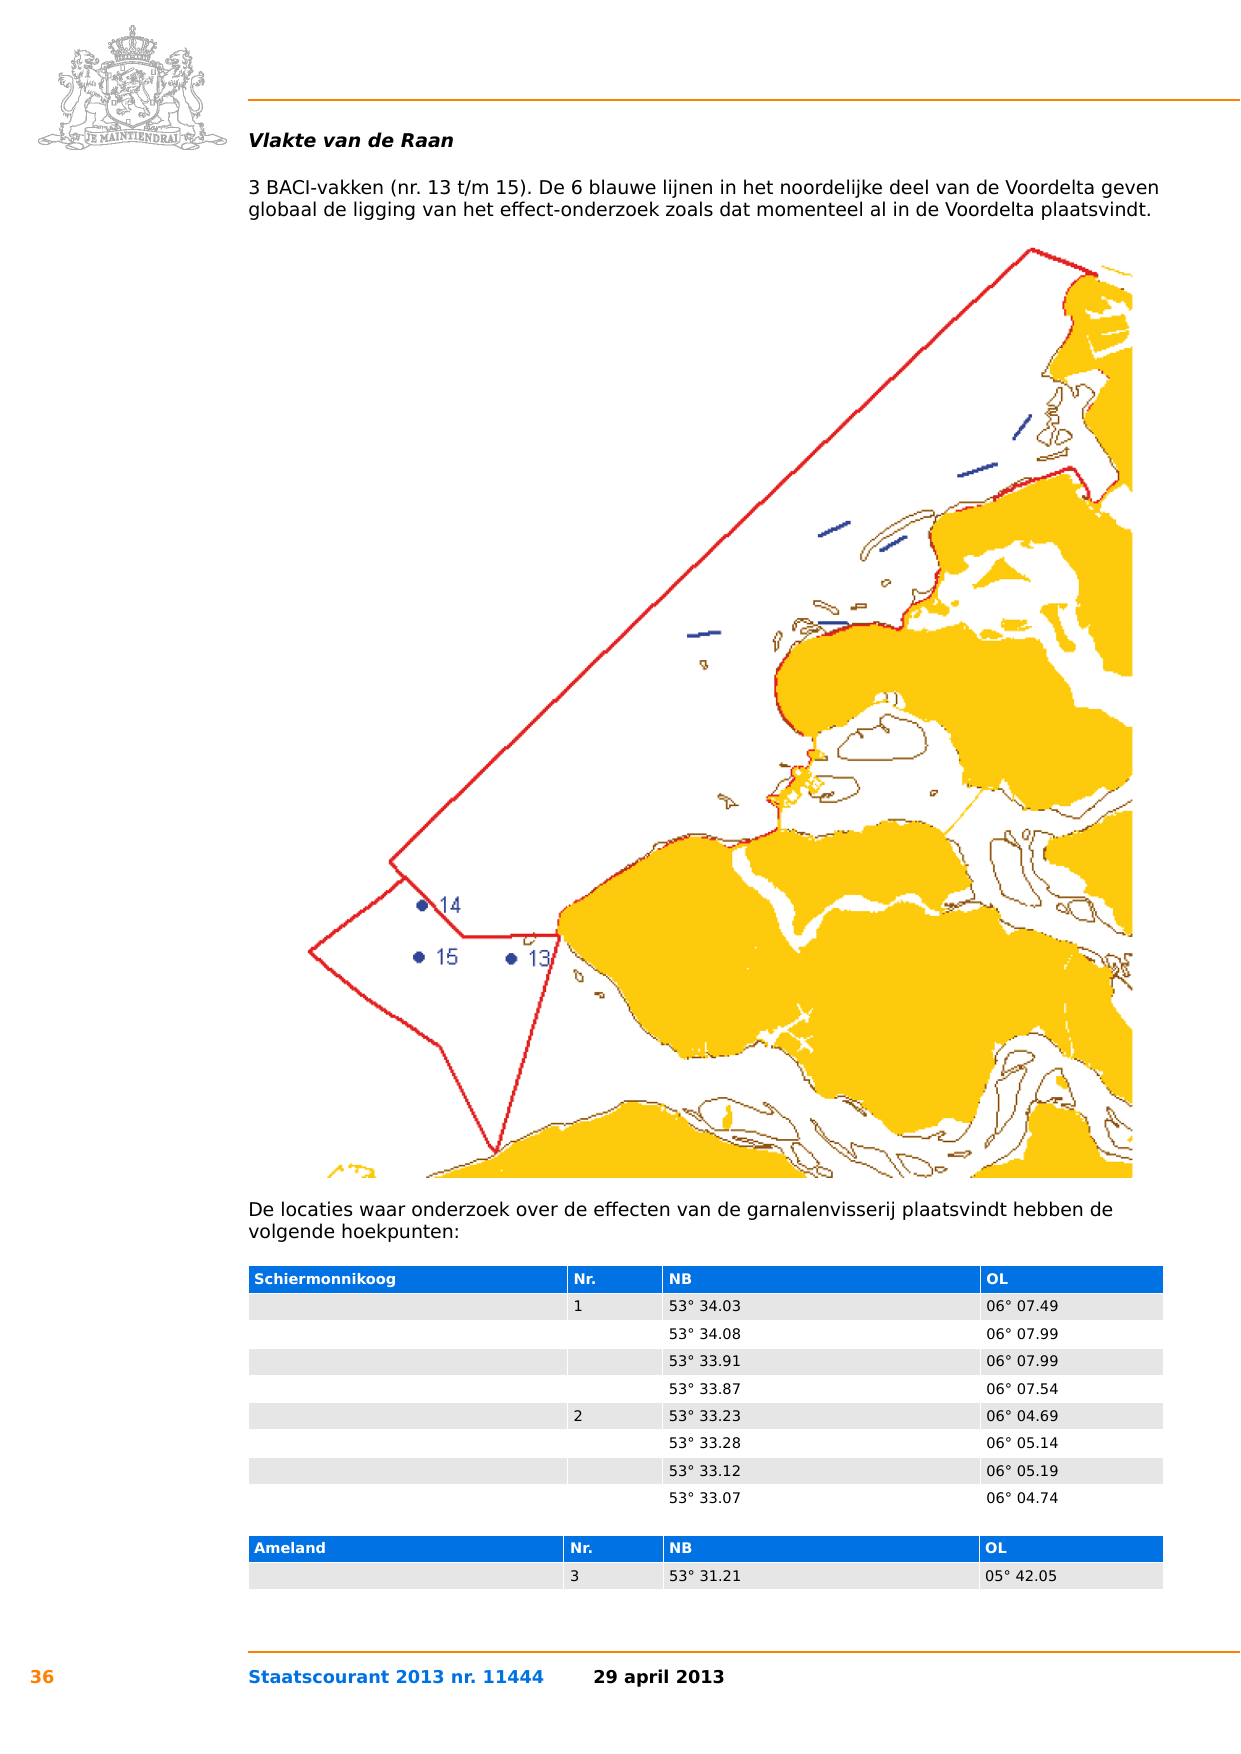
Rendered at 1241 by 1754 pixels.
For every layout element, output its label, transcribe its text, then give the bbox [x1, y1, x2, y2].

table_cell [568, 1431, 662, 1457]
table_cell 53° 33.12 [663, 1458, 980, 1484]
table_header Ameland [249, 1536, 563, 1562]
table_cell 06° 07.99 [981, 1321, 1163, 1347]
table_cell 53° 33.28 [663, 1431, 980, 1457]
table_header NB [663, 1266, 980, 1293]
text De locaties waar onderzoek over de effecten van de garnalenvisserij plaatsvindt hebben de volgende hoekpunten: [248, 1199, 1163, 1243]
table_cell [249, 1563, 563, 1589]
table_cell 53° 34.03 [663, 1294, 980, 1320]
table_cell 53° 33.87 [663, 1376, 980, 1402]
table_cell [249, 1376, 567, 1402]
table_cell [568, 1376, 662, 1402]
table_cell [568, 1458, 662, 1484]
table_cell 06° 05.19 [981, 1458, 1163, 1484]
table_header Schiermonnikoog [249, 1266, 567, 1293]
table_cell 06° 07.99 [981, 1349, 1163, 1375]
table_cell [249, 1321, 567, 1347]
table_cell [568, 1349, 662, 1375]
table_header Nr. [568, 1266, 662, 1293]
table_cell [249, 1403, 567, 1429]
table_cell 53° 33.23 [663, 1403, 980, 1429]
table_cell [249, 1485, 567, 1512]
table_cell 06° 07.49 [981, 1294, 1163, 1320]
table_cell [249, 1458, 567, 1484]
table_cell 53° 33.91 [663, 1349, 980, 1375]
table_cell [249, 1294, 567, 1320]
table_header OL [980, 1536, 1163, 1562]
table_cell 06° 04.69 [981, 1403, 1163, 1429]
table_cell [249, 1349, 567, 1375]
picture [248, 220, 1134, 1178]
table_header NB [664, 1536, 979, 1562]
table_cell 3 [564, 1563, 663, 1589]
table_cell 1 [568, 1294, 662, 1320]
table_cell [568, 1321, 662, 1347]
table_cell [249, 1431, 567, 1457]
table_cell 53° 31.21 [664, 1563, 979, 1589]
picture [38, 25, 227, 150]
table_cell 06° 05.14 [981, 1431, 1163, 1457]
table_cell 53° 34.08 [663, 1321, 980, 1347]
table_header Nr. [564, 1536, 663, 1562]
table_cell 06° 07.54 [981, 1376, 1163, 1402]
table_cell 53° 33.07 [663, 1485, 980, 1512]
table_header OL [981, 1266, 1163, 1293]
table_cell 05° 42.05 [980, 1563, 1163, 1589]
table_cell 06° 04.74 [981, 1485, 1163, 1512]
table_cell [568, 1485, 662, 1512]
subtitle Vlakte van de Raan [248, 130, 1163, 152]
table_cell 2 [568, 1403, 662, 1429]
text 3 BACI-vakken (nr. 13 t/m 15). De 6 blauwe lijnen in het noordelijke deel van de Voordelta geven globaal de ligging van het effect-onderzoek zoals dat momenteel al in de Voordelta plaatsvindt. [248, 177, 1163, 1177]
